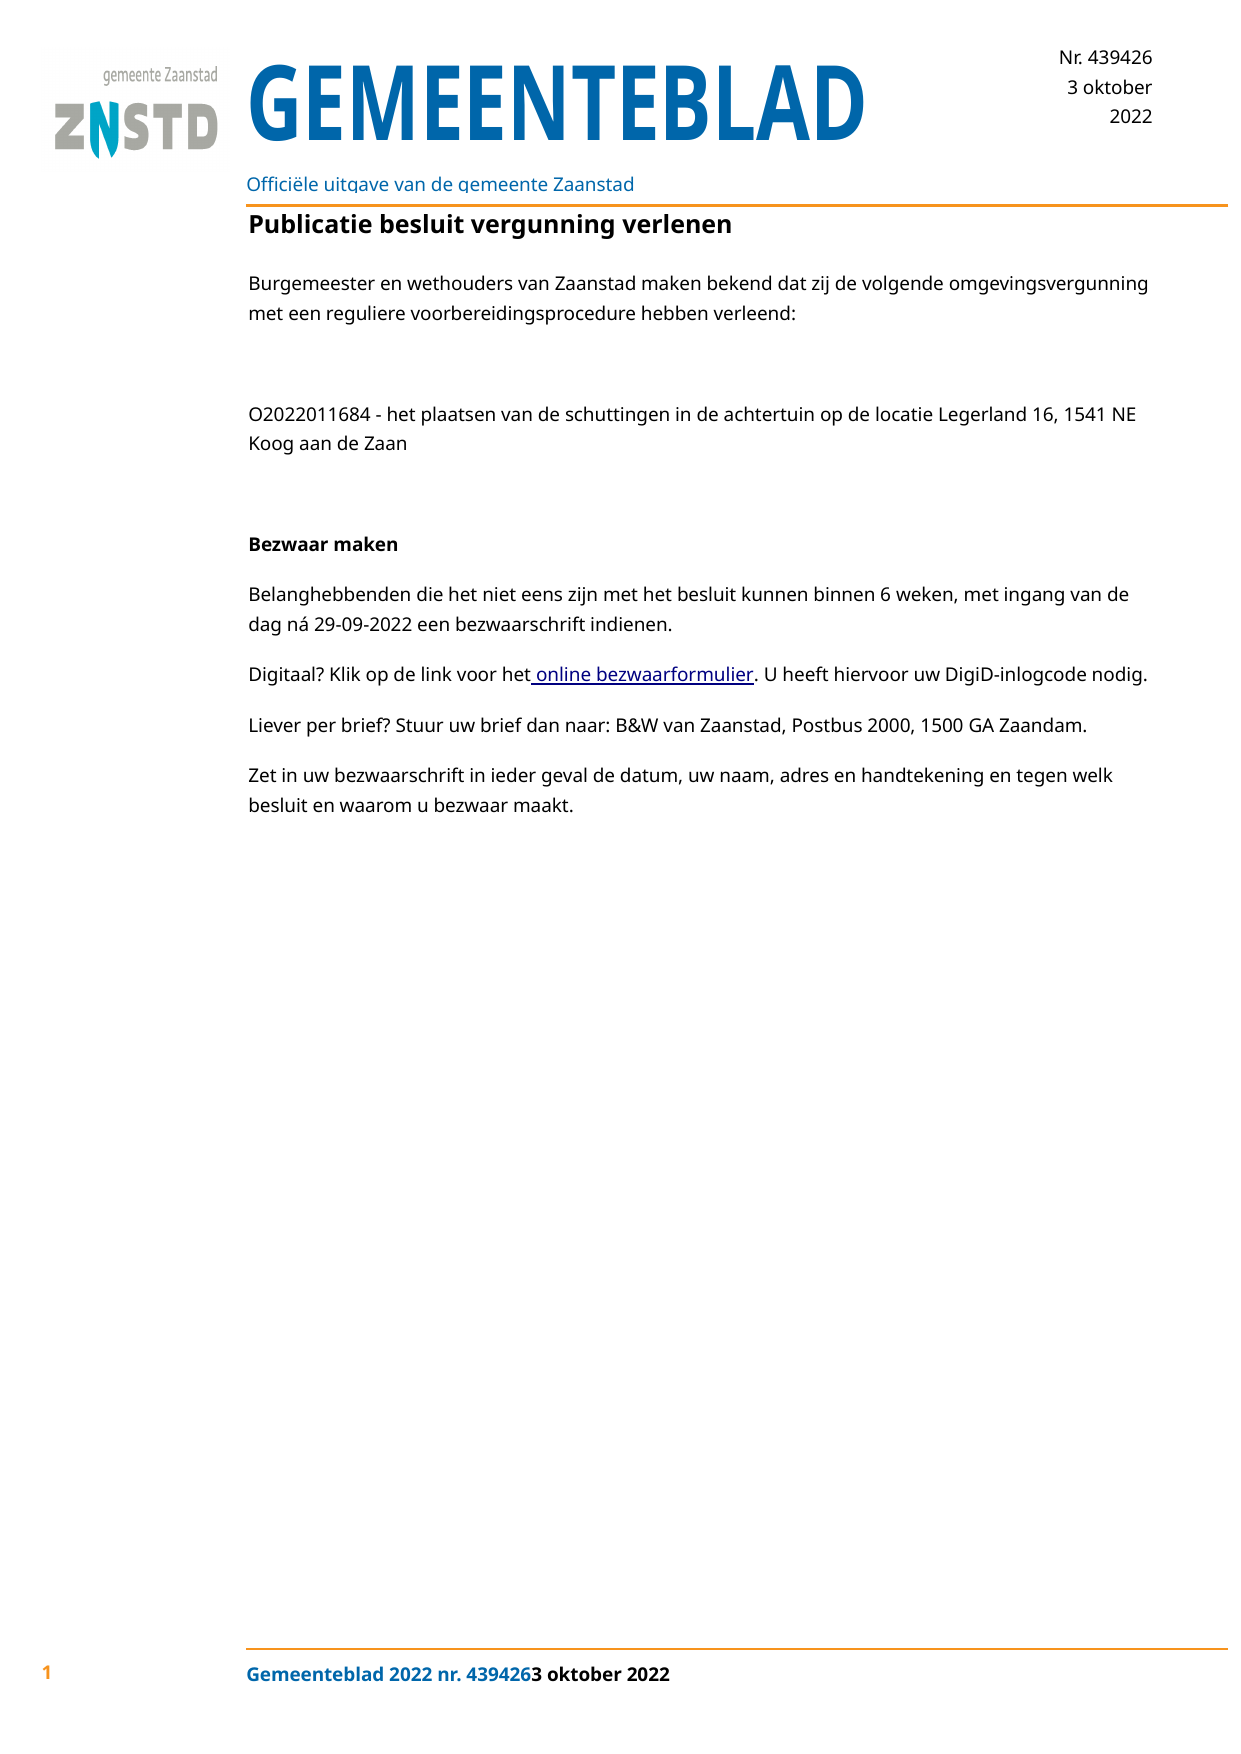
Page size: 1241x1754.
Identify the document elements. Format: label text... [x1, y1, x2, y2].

picture [41, 47, 231, 172]
text Liever per brief? Stuur uw brief dan naar: B&W van Zaanstad, Postbus 2000, 1500 GA Zaandam. [248, 712, 1152, 738]
text Burgemeester en wethouders van Zaanstad maken bekend dat zij de volgende omgevingsvergunning met een reguliere voorbereidingsprocedure hebben verleend: [248, 270, 1152, 326]
text Zet in uw bezwaarschrift in ieder geval de datum, uw naam, adres en handtekening en tegen welk besluit en waarom u bezwaar maakt. [248, 762, 1152, 818]
text O2022011684 - het plaatsen van de schuttingen in de achtertuin op de locatie Legerland 16, 1541 NE Koog aan de Zaan [248, 401, 1152, 456]
text Digitaal? Klik op de link voor het online bezwaarformulier. U heeft hiervoor uw DigiD-inlogcode nodig. [248, 662, 1152, 687]
text Bezwaar maken [248, 531, 1152, 557]
text Belanghebbenden die het niet eens zijn met het besluit kunnen binnen 6 weken, met ingang van de dag ná 29-09-2022 een bezwaarschrift indienen. [248, 582, 1152, 637]
text Publicatie besluit vergunning verlenen [248, 207, 1152, 241]
